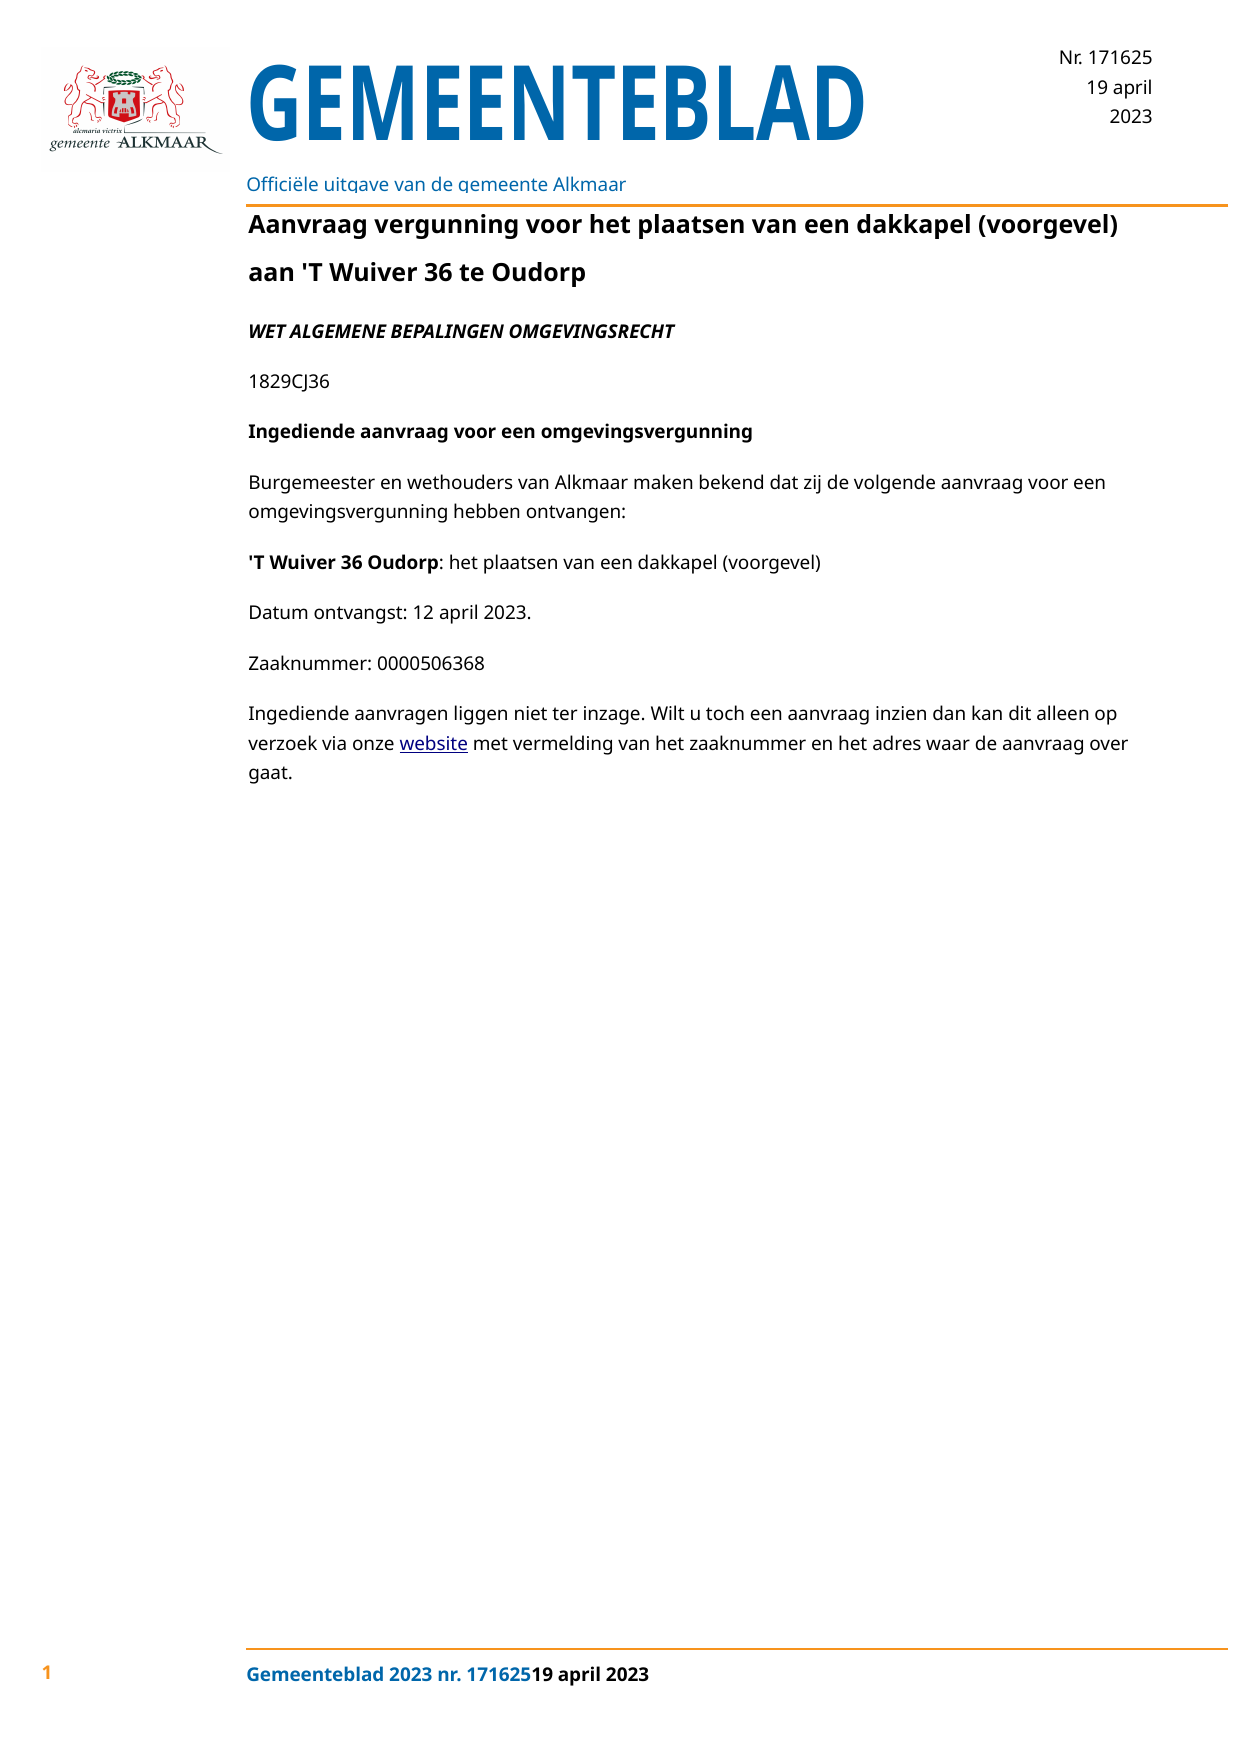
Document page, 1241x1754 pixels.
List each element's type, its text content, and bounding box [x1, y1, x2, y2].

text Datum ontvangst: 12 april 2023. [248, 599, 1152, 625]
text Aanvraag vergunning voor het plaatsen van een dakkapel (voorgevel) aan 'T Wuiver 36 te Oudorp [248, 207, 1152, 288]
text Ingediende aanvragen liggen niet ter inzage. Wilt u toch een aanvraag inzien dan kan dit alleen op verzoek via onze website met vermelding van het zaaknummer en het adres waar de aanvraag over gaat. [248, 700, 1152, 785]
text Zaaknummer: 0000506368 [248, 650, 1152, 676]
text Ingediende aanvraag voor een omgevingsvergunning [248, 419, 1152, 444]
picture [41, 47, 231, 172]
text 'T Wuiver 36 Oudorp: het plaatsen van een dakkapel (voorgevel) [248, 549, 1152, 575]
text WET ALGEMENE BEPALINGEN OMGEVINGSRECHT [248, 318, 1152, 344]
text Burgemeester en wethouders van Alkmaar maken bekend dat zij de volgende aanvraag voor een omgevingsvergunning hebben ontvangen: [248, 469, 1152, 524]
text 1829CJ36 [248, 368, 1152, 394]
